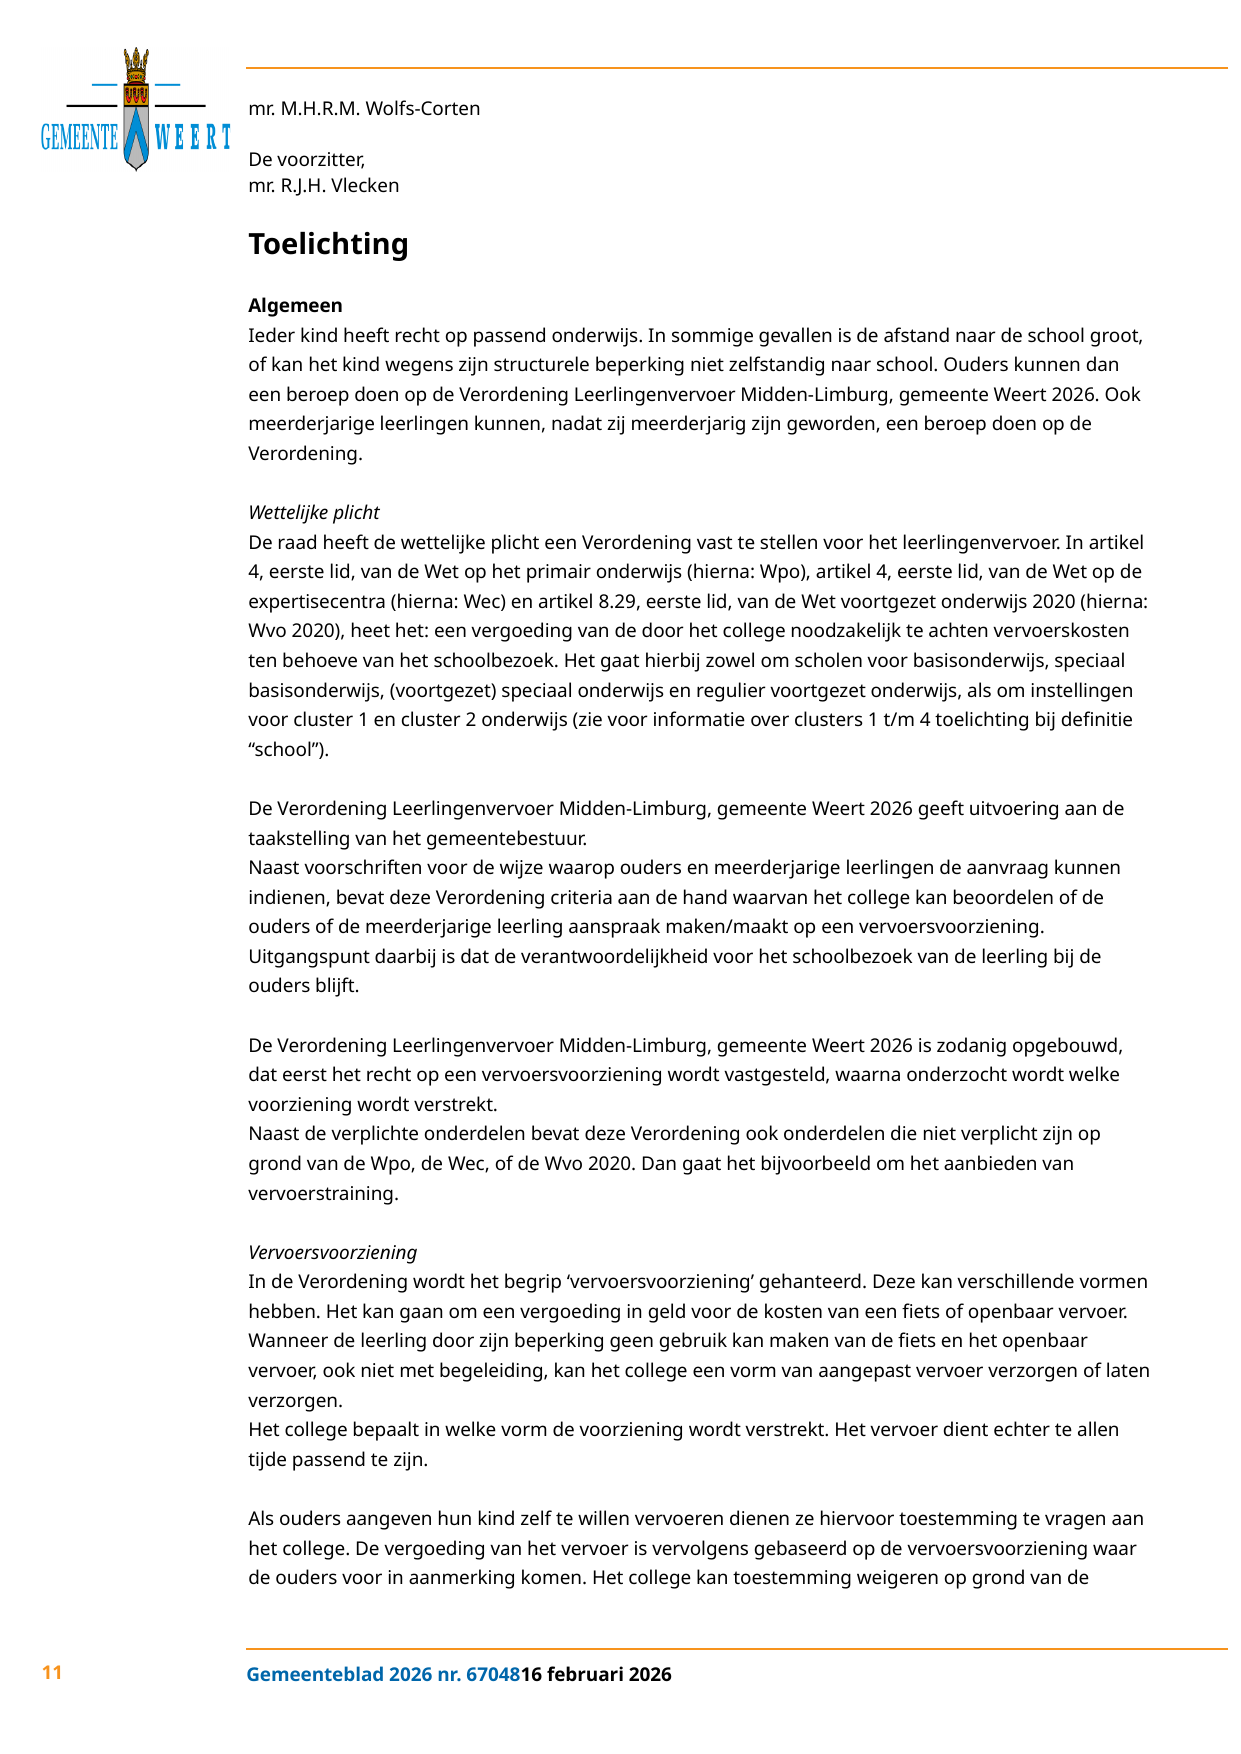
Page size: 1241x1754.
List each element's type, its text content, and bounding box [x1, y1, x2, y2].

text Toelichting [248, 223, 1152, 263]
text De Verordening Leerlingenvervoer Midden-Limburg, gemeente Weert 2026 is zodanig opgebouwd, dat eerst het recht op een vervoersvoorziening wordt vastgesteld, waarna onderzocht wordt welke voorziening wordt verstrekt. [248, 1032, 1152, 1117]
text Vervoersvoorziening [248, 1239, 1152, 1265]
text Naast de verplichte onderdelen bevat deze Verordening ook onderdelen die niet verplicht zijn op grond van de Wpo, de Wec, of de Wvo 2020. Dan gaat het bijvoorbeeld om het aanbieden van vervoerstraining. [248, 1121, 1152, 1206]
text mr. M.H.R.M. Wolfs-Corten [248, 95, 1152, 121]
text Algemeen [248, 292, 1152, 318]
text Het college bepaalt in welke vorm de voorziening wordt verstrekt. Het vervoer dient echter te allen tijde passend te zijn. [248, 1416, 1152, 1472]
text De voorzitter, [248, 146, 1152, 172]
text Ieder kind heeft recht op passend onderwijs. In sommige gevallen is de afstand naar de school groot, of kan het kind wegens zijn structurele beperking niet zelfstandig naar school. Ouders kunnen dan een beroep doen op de Verordening Leerlingenvervoer Midden-Limburg, gemeente Weert 2026. Ook meerderjarige leerlingen kunnen, nadat zij meerderjarig zijn geworden, een beroep doen op de Verordening. [248, 322, 1152, 466]
text De raad heeft de wettelijke plicht een Verordening vast te stellen voor het leerlingenvervoer. In artikel 4, eerste lid, van de Wet op het primair onderwijs (hierna: Wpo), artikel 4, eerste lid, van de Wet op de expertisecentra (hierna: Wec) en artikel 8.29, eerste lid, van de Wet voortgezet onderwijs 2020 (hierna: Wvo 2020), heet het: een vergoeding van de door het college noodzakelijk te achten vervoerskosten ten behoeve van het schoolbezoek. Het gaat hierbij zowel om scholen voor basisonderwijs, speciaal basisonderwijs, (voortgezet) speciaal onderwijs en regulier voortgezet onderwijs, als om instellingen voor cluster 1 en cluster 2 onderwijs (zie voor informatie over clusters 1 t/m 4 toelichting bij definitie “school”). [248, 529, 1152, 762]
text Naast voorschriften voor de wijze waarop ouders en meerderjarige leerlingen de aanvraag kunnen indienen, bevat deze Verordening criteria aan de hand waarvan het college kan beoordelen of de ouders of de meerderjarige leerling aanspraak maken/maakt op een vervoersvoorziening. Uitgangspunt daarbij is dat de verantwoordelijkheid voor het schoolbezoek van de leerling bij de ouders blijft. [248, 854, 1152, 998]
text Wettelijke plicht [248, 499, 1152, 525]
text mr. R.J.H. Vlecken [248, 172, 1152, 198]
text De Verordening Leerlingenvervoer Midden-Limburg, gemeente Weert 2026 geeft uitvoering aan de taakstelling van het gemeentebestuur. [248, 795, 1152, 851]
text Als ouders aangeven hun kind zelf te willen vervoeren dienen ze hiervoor toestemming te vragen aan het college. De vergoeding van het vervoer is vervolgens gebaseerd op de vervoersvoorziening waar de ouders voor in aanmerking komen. Het college kan toestemming weigeren op grond van de [248, 1505, 1152, 1590]
text In de Verordening wordt het begrip ‘vervoersvoorziening’ gehanteerd. Deze kan verschillende vormen hebben. Het kan gaan om een vergoeding in geld voor de kosten van een fiets of openbaar vervoer. Wanneer de leerling door zijn beperking geen gebruik kan maken van de fiets en het openbaar vervoer, ook niet met begeleiding, kan het college een vorm van aangepast vervoer verzorgen of laten verzorgen. [248, 1268, 1152, 1413]
picture [41, 47, 231, 172]
